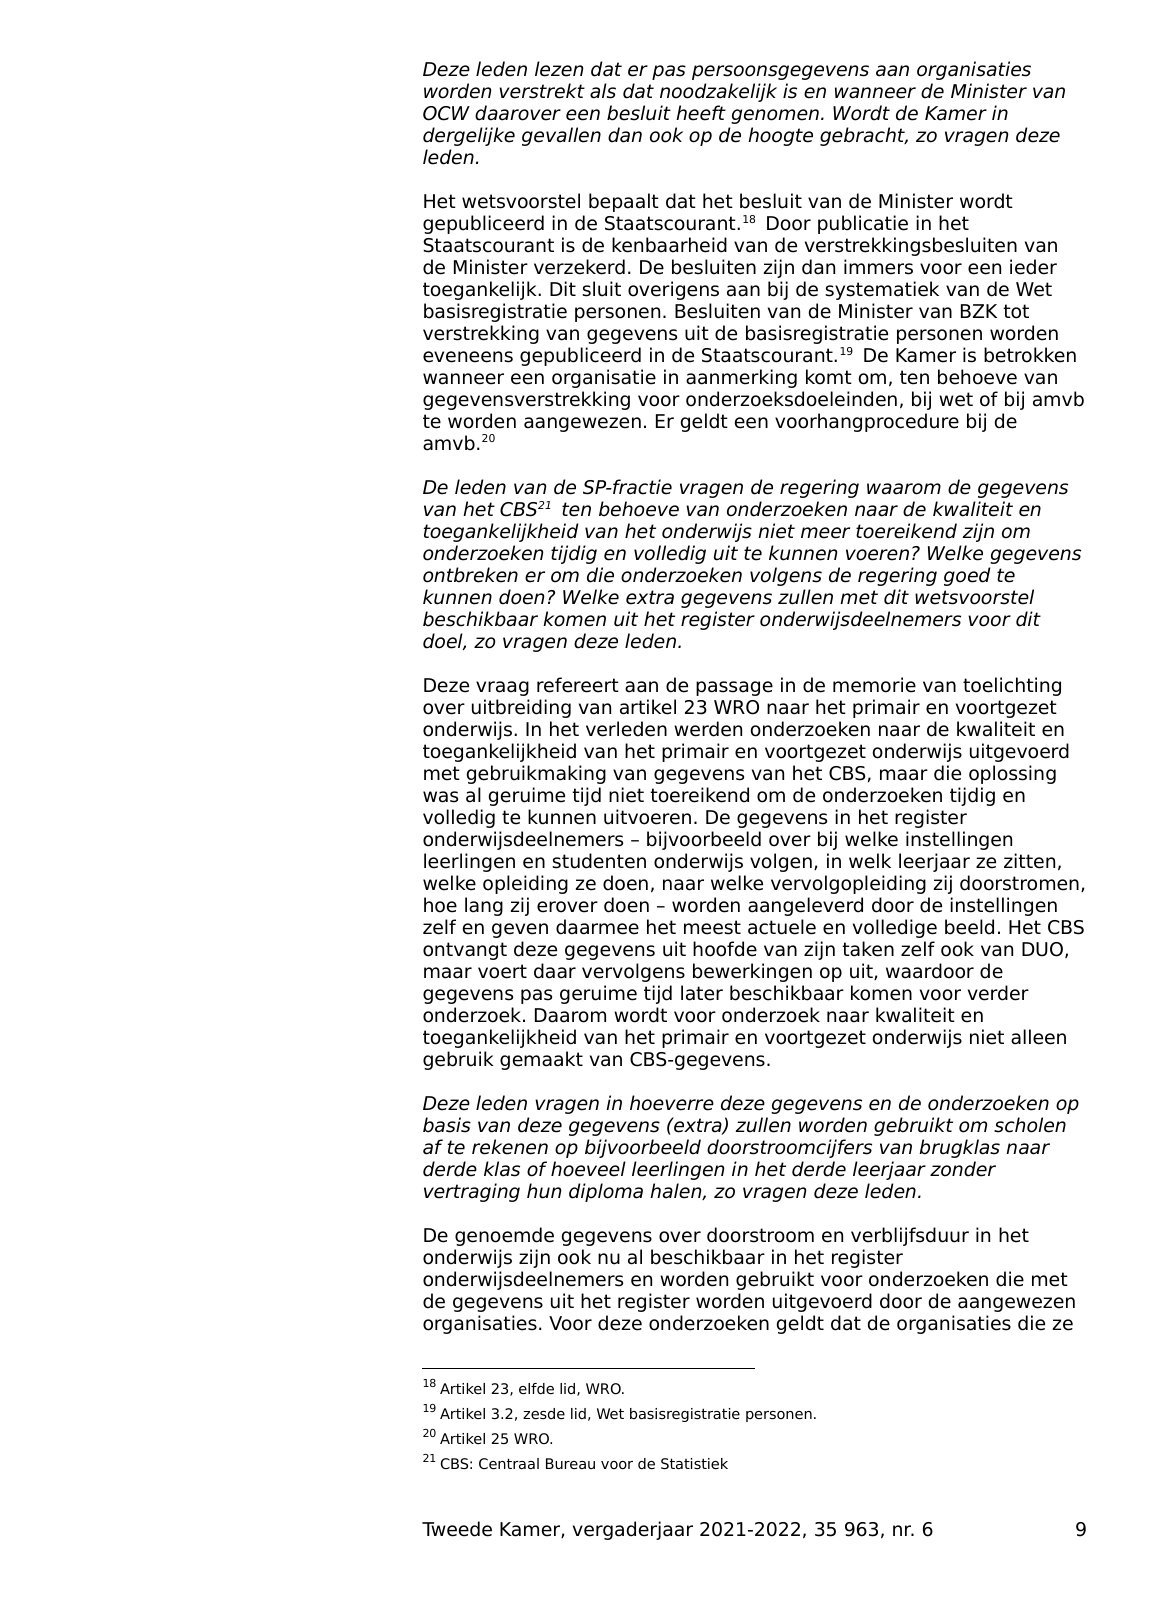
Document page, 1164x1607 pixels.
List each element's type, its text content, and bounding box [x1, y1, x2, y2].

text Artikel 3.2, zesde lid, Wet basisregistratie personen. [422, 1402, 1087, 1424]
text Deze leden vragen in hoeverre deze gegevens en de onderzoeken op basis van deze gegevens (extra) zullen worden gebruikt om scholen af te rekenen op bijvoorbeeld doorstroomcijfers van brugklas naar derde klas of hoeveel leerlingen in het derde leerjaar zonder vertraging hun diploma halen, zo vragen deze leden. [422, 1093, 1087, 1203]
text Deze leden lezen dat er pas persoonsgegevens aan organisaties worden verstrekt als dat noodzakelijk is en wanneer de Minister van OCW daarover een besluit heeft genomen. Wordt de Kamer in dergelijke gevallen dan ook op de hoogte gebracht, zo vragen deze leden. [422, 59, 1087, 169]
text De genoemde gegevens over doorstroom en verblijfsduur in het onderwijs zijn ook nu al beschikbaar in het register onderwijsdeelnemers en worden gebruikt voor onderzoeken die met de gegevens uit het register worden uitgevoerd door de aangewezen organisaties. Voor deze onderzoeken geldt dat de organisaties die ze [422, 1225, 1087, 1335]
text Het wetsvoorstel bepaalt dat het besluit van de Minister wordt gepubliceerd in de Staatscourant. Door publicatie in het Staatscourant is de kenbaarheid van de verstrekkingsbesluiten van de Minister verzekerd. De besluiten zijn dan immers voor een ieder toegankelijk. Dit sluit overigens aan bij de systematiek van de Wet basisregistratie personen. Besluiten van de Minister van BZK tot verstrekking van gegevens uit de basisregistratie personen worden eveneens gepubliceerd in de Staatscourant. De Kamer is betrokken wanneer een organisatie in aanmerking komt om, ten behoeve van gegevensverstrekking voor onderzoeksdoeleinden, bij wet of bij amvb te worden aangewezen. Er geldt een voorhangprocedure bij de amvb. [422, 191, 1087, 455]
text De leden van de SP-fractie vragen de regering waarom de gegevens van het CBS ten behoeve van onderzoeken naar de kwaliteit en toegankelijkheid van het onderwijs niet meer toereikend zijn om onderzoeken tijdig en volledig uit te kunnen voeren? Welke gegevens ontbreken er om die onderzoeken volgens de regering goed te kunnen doen? Welke extra gegevens zullen met dit wetsvoorstel beschikbaar komen uit het register onderwijsdeelnemers voor dit doel, zo vragen deze leden. [422, 477, 1087, 653]
text Artikel 23, elfde lid, WRO. [422, 1377, 1087, 1399]
text CBS: Centraal Bureau voor de Statistiek [422, 1452, 1087, 1474]
text Artikel 25 WRO. [422, 1427, 1087, 1449]
text Deze vraag refereert aan de passage in de memorie van toelichting over uitbreiding van artikel 23 WRO naar het primair en voortgezet onderwijs. In het verleden werden onderzoeken naar de kwaliteit en toegankelijkheid van het primair en voortgezet onderwijs uitgevoerd met gebruikmaking van gegevens van het CBS, maar die oplossing was al geruime tijd niet toereikend om de onderzoeken tijdig en volledig te kunnen uitvoeren. De gegevens in het register onderwijsdeelnemers – bijvoorbeeld over bij welke instellingen leerlingen en studenten onderwijs volgen, in welk leerjaar ze zitten, welke opleiding ze doen, naar welke vervolgopleiding zij doorstromen, hoe lang zij erover doen – worden aangeleverd door de instellingen zelf en geven daarmee het meest actuele en volledige beeld. Het CBS ontvangt deze gegevens uit hoofde van zijn taken zelf ook van DUO, maar voert daar vervolgens bewerkingen op uit, waardoor de gegevens pas geruime tijd later beschikbaar komen voor verder onderzoek. Daarom wordt voor onderzoek naar kwaliteit en toegankelijkheid van het primair en voortgezet onderwijs niet alleen gebruik gemaakt van CBS-gegevens. [422, 675, 1087, 1071]
